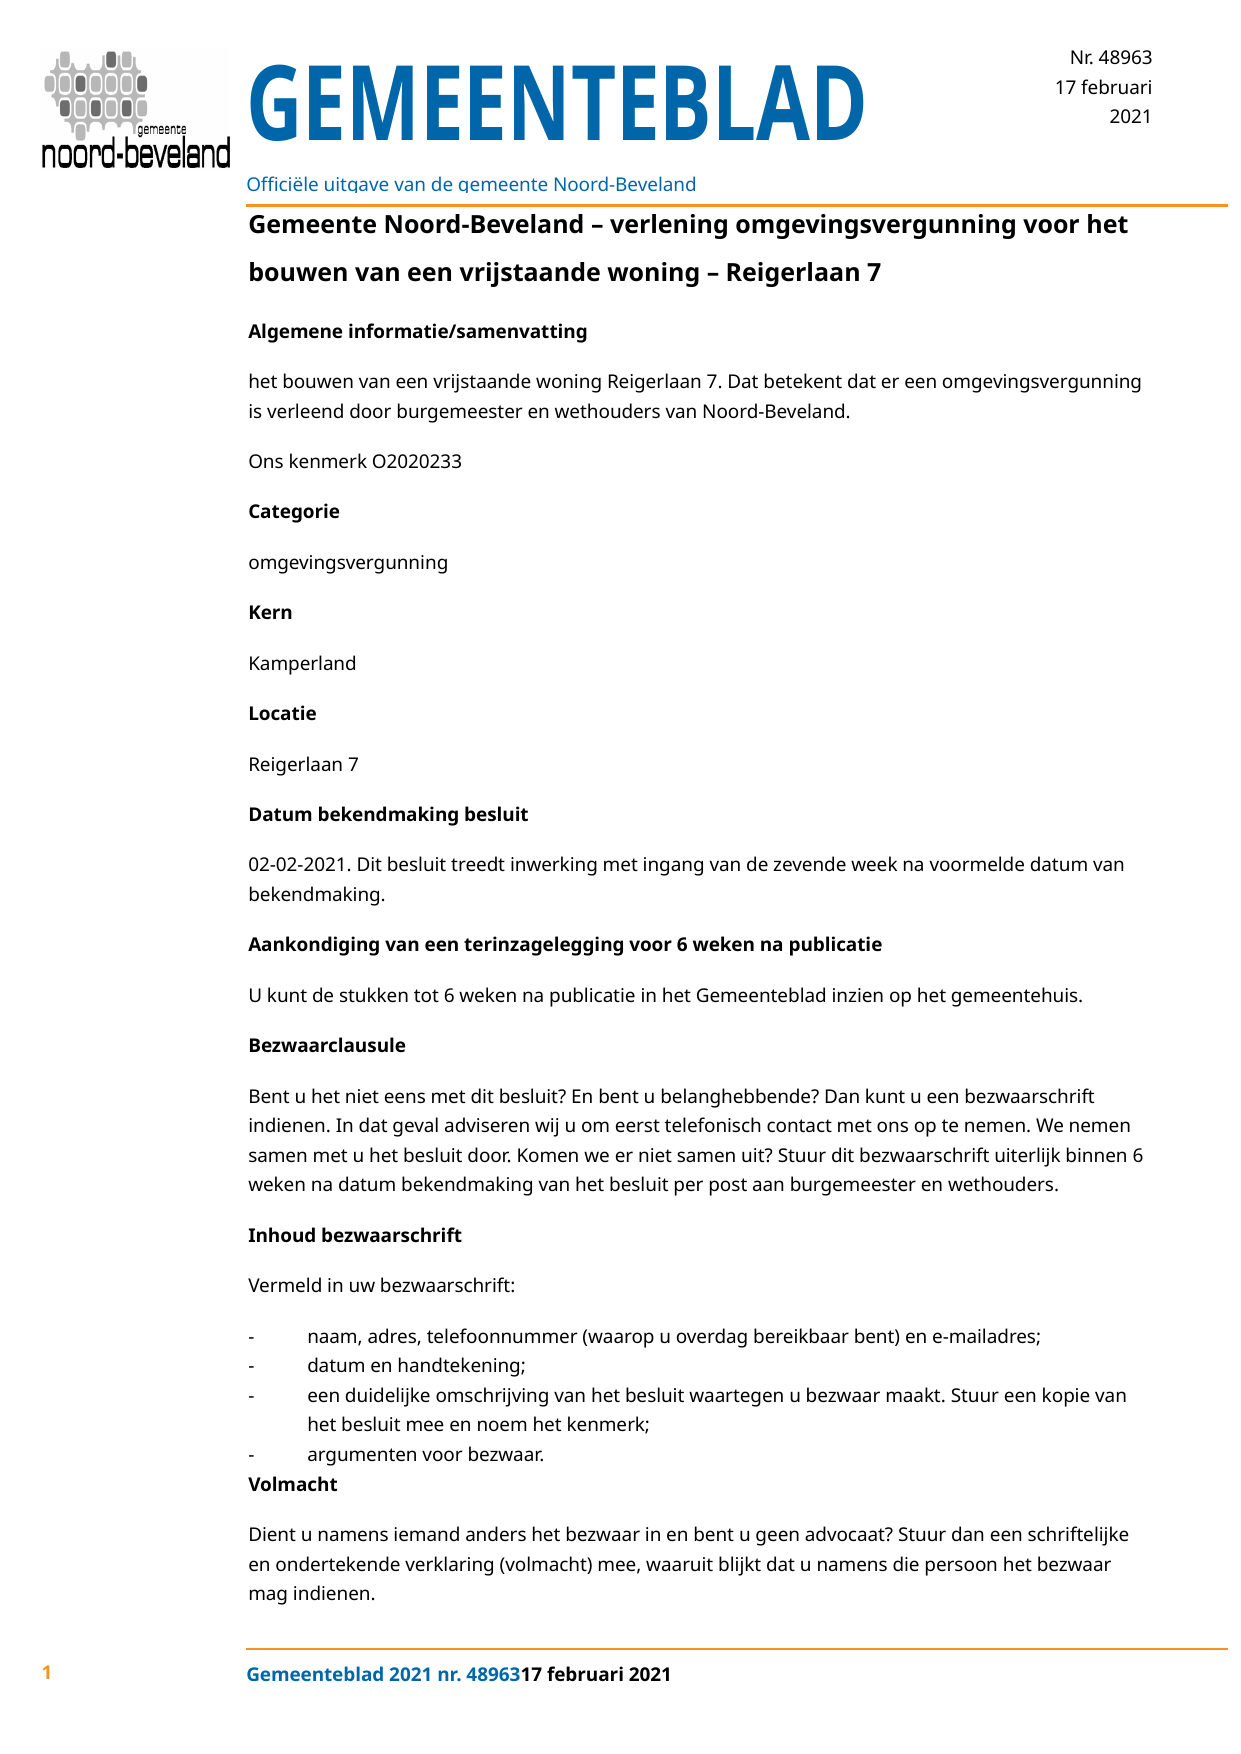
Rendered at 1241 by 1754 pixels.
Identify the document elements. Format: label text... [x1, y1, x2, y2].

text Aankondiging van een terinzagelegging voor 6 weken na publicatie [248, 932, 1152, 957]
text Bent u het niet eens met dit besluit? En bent u belanghebbende? Dan kunt u een bezwaarschrift indienen. In dat geval adviseren wij u om eerst telefonisch contact met ons op te nemen. We nemen samen met u het besluit door. Komen we er niet samen uit? Stuur dit bezwaarschrift uiterlijk binnen 6 weken na datum bekendmaking van het besluit per post aan burgemeester en wethouders. [248, 1083, 1152, 1197]
list argumenten voor bezwaar. [248, 1441, 1152, 1467]
text Locatie [248, 700, 1152, 726]
text Kern [248, 599, 1152, 625]
text Bezwaarclausule [248, 1032, 1152, 1058]
text U kunt de stukken tot 6 weken na publicatie in het Gemeenteblad inzien op het gemeentehuis. [248, 982, 1152, 1008]
text Inhoud bezwaarschrift [248, 1222, 1152, 1248]
picture [41, 47, 231, 172]
text Kamperland [248, 650, 1152, 676]
text Vermeld in uw bezwaarschrift: [248, 1272, 1152, 1298]
text omgevingsvergunning [248, 549, 1152, 575]
text Ons kenmerk O2020233 [248, 448, 1152, 474]
list naam, adres, telefoonnummer (waarop u overdag bereikbaar bent) en e-mailadres; [248, 1323, 1152, 1349]
text Reigerlaan 7 [248, 751, 1152, 777]
text Categorie [248, 499, 1152, 524]
text Gemeente Noord-Beveland – verlening omgevingsvergunning voor het bouwen van een vrijstaande woning – Reigerlaan 7 [248, 207, 1152, 288]
text 02-02-2021. Dit besluit treedt inwerking met ingang van de zevende week na voormelde datum van bekendmaking. [248, 852, 1152, 907]
text Dient u namens iemand anders het bezwaar in en bent u geen advocaat? Stuur dan een schriftelijke en ondertekende verklaring (volmacht) mee, waaruit blijkt dat u namens die persoon het bezwaar mag indienen. [248, 1521, 1152, 1606]
list een duidelijke omschrijving van het besluit waartegen u bezwaar maakt. Stuur een kopie van het besluit mee en noem het kenmerk; [248, 1382, 1152, 1437]
text het bouwen van een vrijstaande woning Reigerlaan 7. Dat betekent dat er een omgevingsvergunning is verleend door burgemeester en wethouders van Noord-Beveland. [248, 368, 1152, 424]
text Datum bekendmaking besluit [248, 801, 1152, 827]
list datum en handtekening; [248, 1352, 1152, 1378]
text Algemene informatie/samenvatting [248, 318, 1152, 344]
text Volmacht [248, 1471, 1152, 1497]
